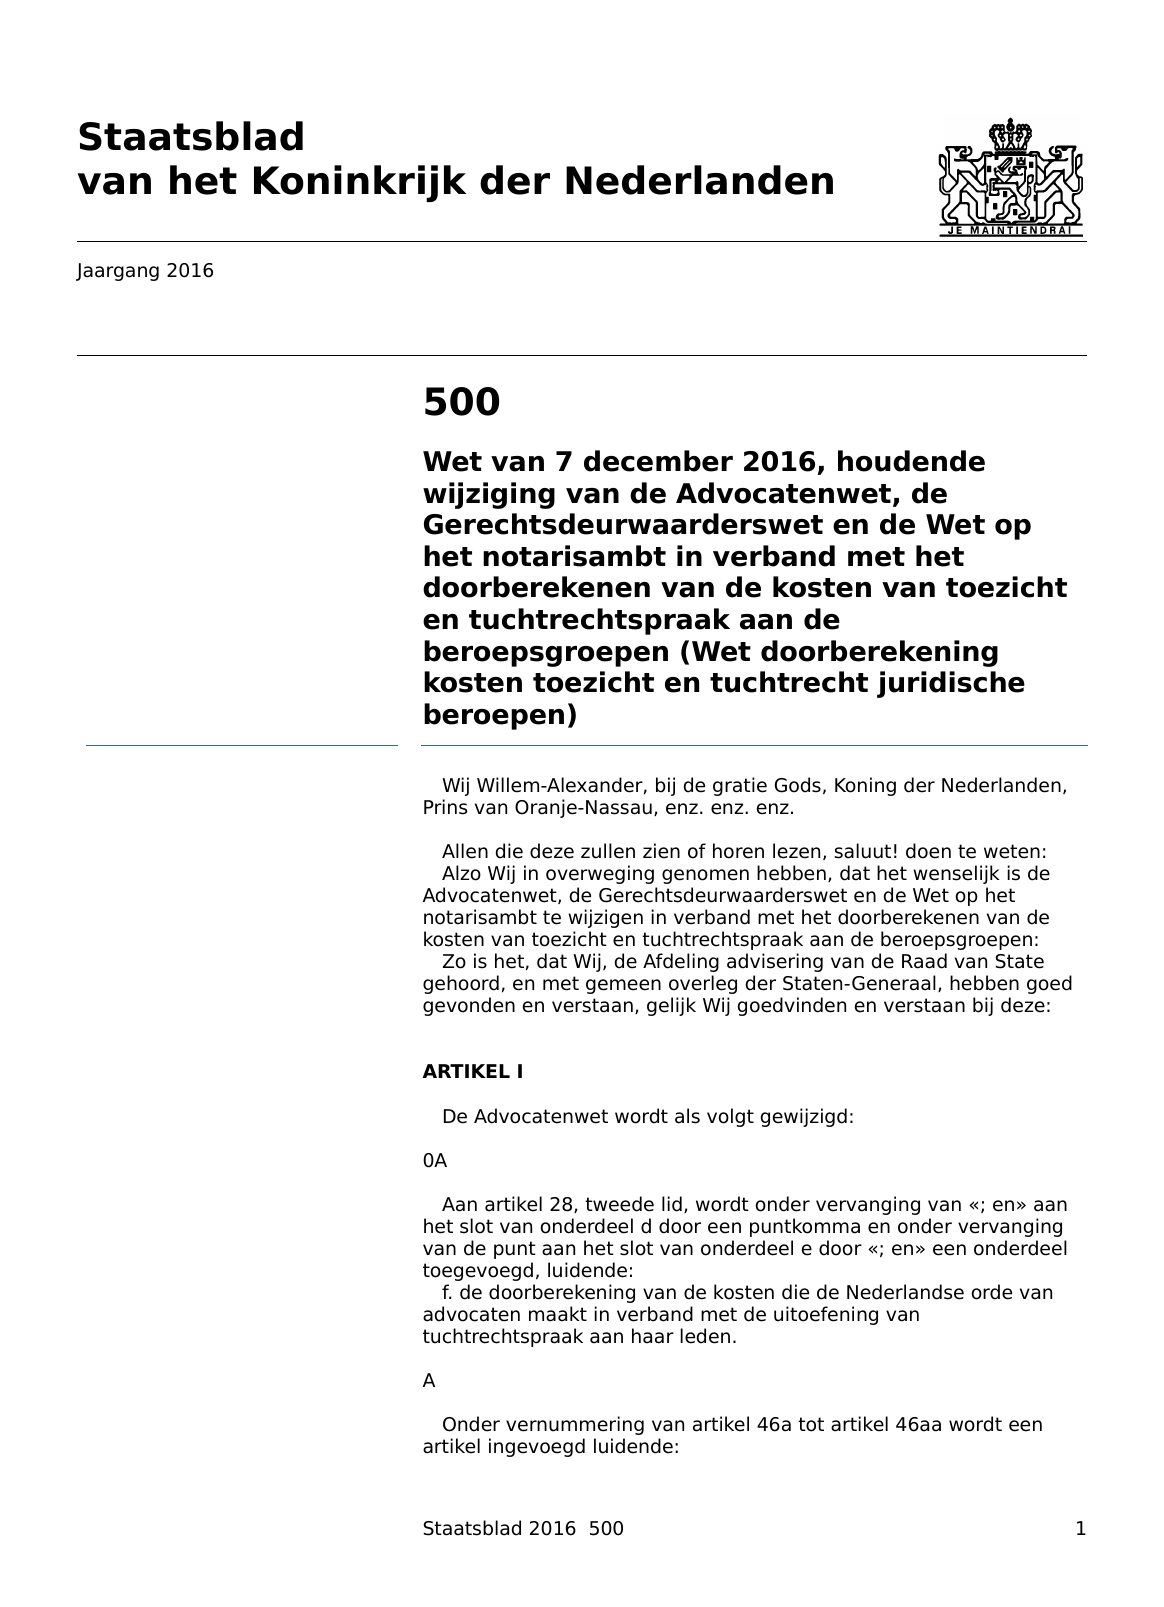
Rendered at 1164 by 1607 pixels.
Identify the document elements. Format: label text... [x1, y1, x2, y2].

text Zo is het, dat Wij, de Afdeling advisering van de Raad van State gehoord, en met gemeen overleg der Staten-Generaal, hebben goed gevonden en verstaan, gelijk Wij goedvinden en verstaan bij deze: [422, 951, 1087, 1017]
text Wet van 7 december 2016, houdende wijziging van de Advocatenwet, de Gerechtsdeurwaarderswet en de Wet op het notarisambt in verband met het doorberekenen van de kosten van toezicht en tuchtrechtspraak aan de beroepsgroepen (Wet doorberekening kosten toezicht en tuchtrecht juridische beroepen) [422, 447, 1087, 731]
text A [422, 1370, 1087, 1392]
text f. de doorberekening van de kosten die de Nederlandse orde van advocaten maakt in verband met de uitoefening van tuchtrechtspraak aan haar leden. [422, 1282, 1087, 1348]
table_cell Jaargang 2016 [77, 242, 1087, 355]
text Wij Willem-Alexander, bij de gratie Gods, Koning der Nederlanden, Prins van Oranje-Nassau, enz. enz. enz. [422, 775, 1087, 819]
text De Advocatenwet wordt als volgt gewijzigd: [422, 1106, 1087, 1127]
text Allen die deze zullen zien of horen lezen, saluut! doen te weten: [422, 841, 1087, 863]
subtitle ARTIKEL I [422, 1061, 1087, 1083]
table_header Staatsblad van het Koninkrijk der Nederlanden [77, 100, 886, 241]
text Onder vernummering van artikel 46a tot artikel 46aa wordt een artikel ingevoegd luidende: [422, 1414, 1087, 1458]
text 0A [422, 1150, 1087, 1172]
table_header [886, 100, 1087, 241]
picture [936, 115, 1087, 240]
text Aan artikel 28, tweede lid, wordt onder vervanging van «; en» aan het slot van onderdeel d door een puntkomma en onder vervanging van de punt aan het slot van onderdeel e door «; en» een onderdeel toegevoegd, luidende: [422, 1194, 1087, 1282]
text Alzo Wij in overweging genomen hebben, dat het wenselijk is de Advocatenwet, de Gerechtsdeurwaarderswet en de Wet op het notarisambt te wijzigen in verband met het doorberekenen van de kosten van toezicht en tuchtrechtspraak aan de beroepsgroepen: [422, 863, 1087, 951]
subtitle 500 [422, 381, 1087, 424]
